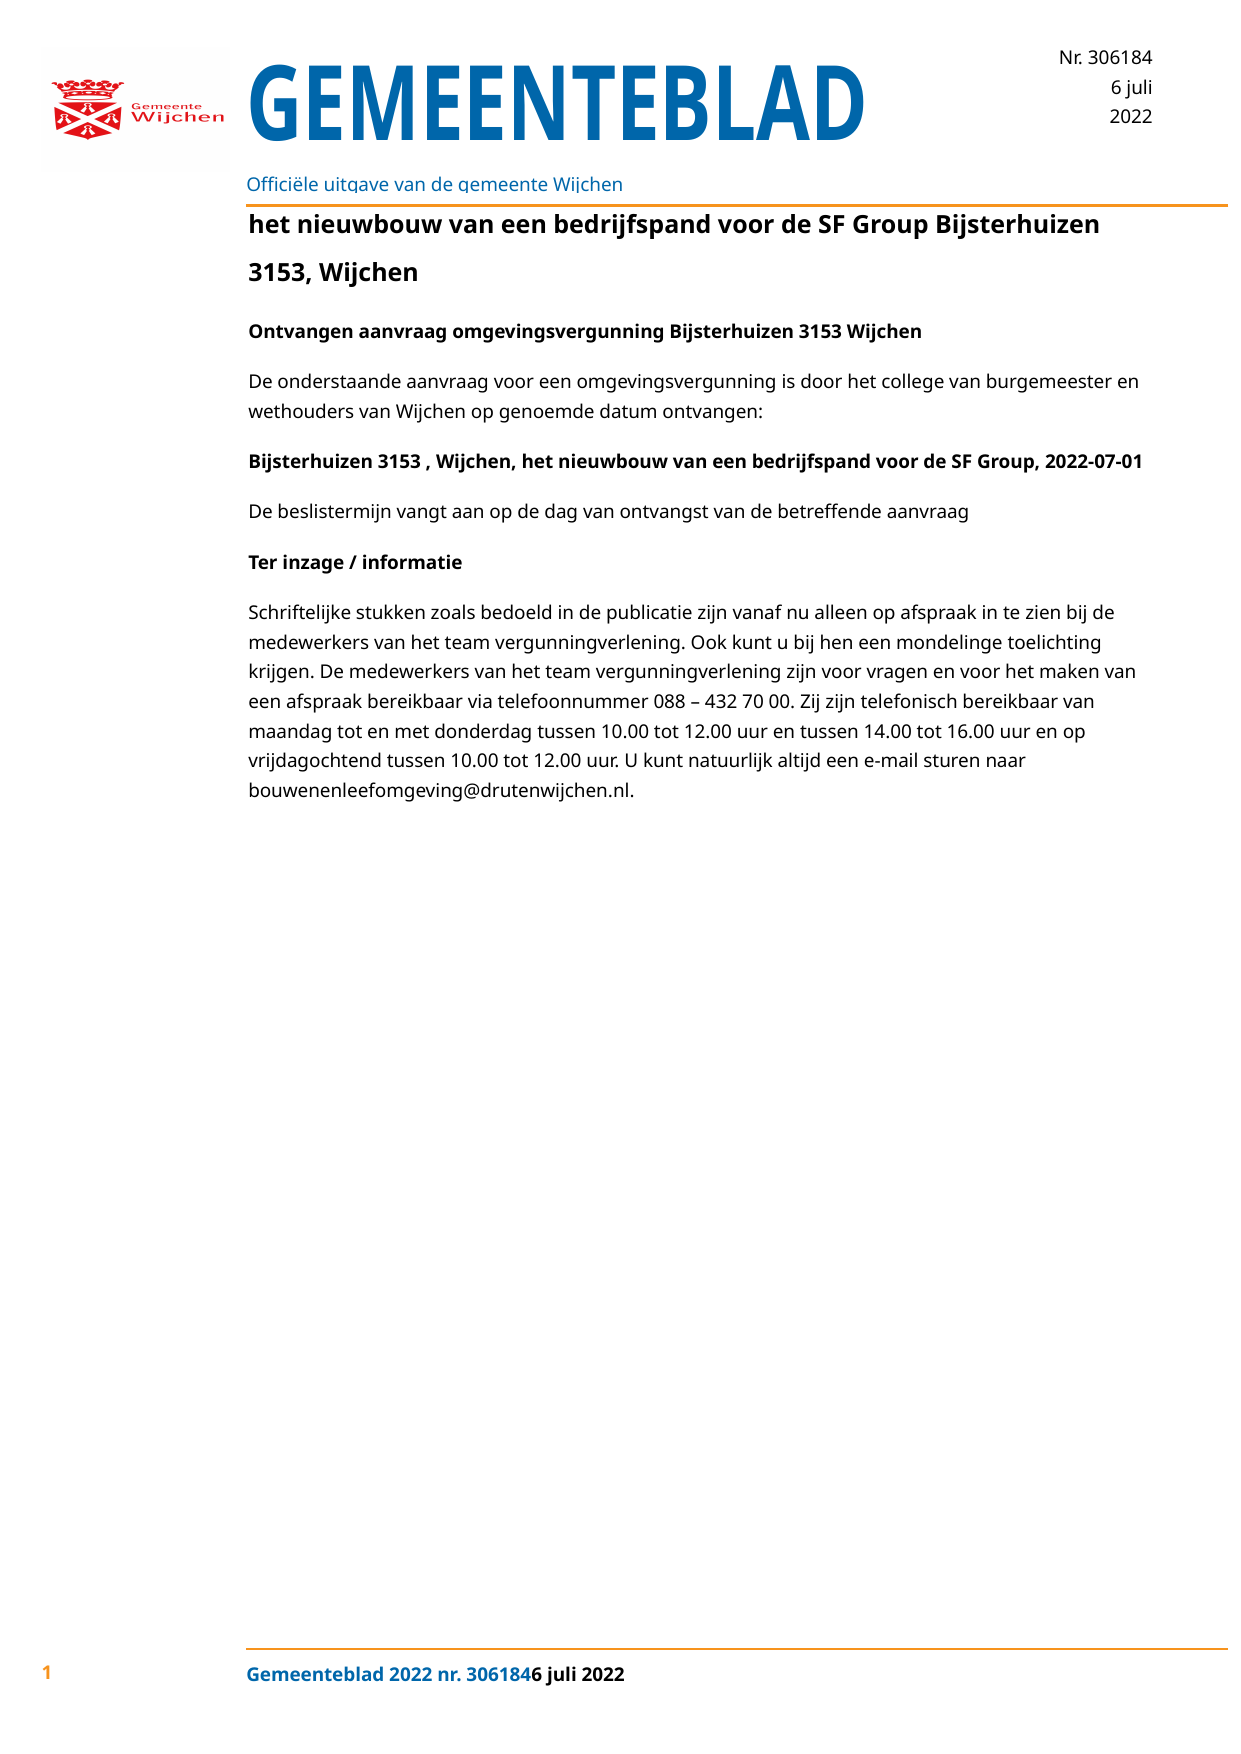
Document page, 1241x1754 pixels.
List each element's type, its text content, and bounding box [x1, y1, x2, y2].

text Bijsterhuizen 3153 , Wijchen, het nieuwbouw van een bedrijfspand voor de SF Group, 2022-07-01 [248, 448, 1152, 474]
text De beslistermijn vangt aan op de dag van ontvangst van de betreffende aanvraag [248, 499, 1152, 524]
text Schriftelijke stukken zoals bedoeld in de publicatie zijn vanaf nu alleen op afspraak in te zien bij de medewerkers van het team vergunningverlening. Ook kunt u bij hen een mondelinge toelichting krijgen. De medewerkers van het team vergunningverlening zijn voor vragen en voor het maken van een afspraak bereikbaar via telefoonnummer 088 – 432 70 00. Zij zijn telefonisch bereikbaar van maandag tot en met donderdag tussen 10.00 tot 12.00 uur en tussen 14.00 tot 16.00 uur en op vrijdagochtend tussen 10.00 tot 12.00 uur. U kunt natuurlijk altijd een e-mail sturen naar bouwenenleefomgeving@drutenwijchen.nl. [248, 599, 1152, 803]
picture [41, 47, 231, 172]
text het nieuwbouw van een bedrijfspand voor de SF Group Bijsterhuizen 3153, Wijchen [248, 207, 1152, 288]
text Ontvangen aanvraag omgevingsvergunning Bijsterhuizen 3153 Wijchen [248, 318, 1152, 344]
text Ter inzage / informatie [248, 549, 1152, 575]
text De onderstaande aanvraag voor een omgevingsvergunning is door het college van burgemeester en wethouders van Wijchen op genoemde datum ontvangen: [248, 368, 1152, 424]
